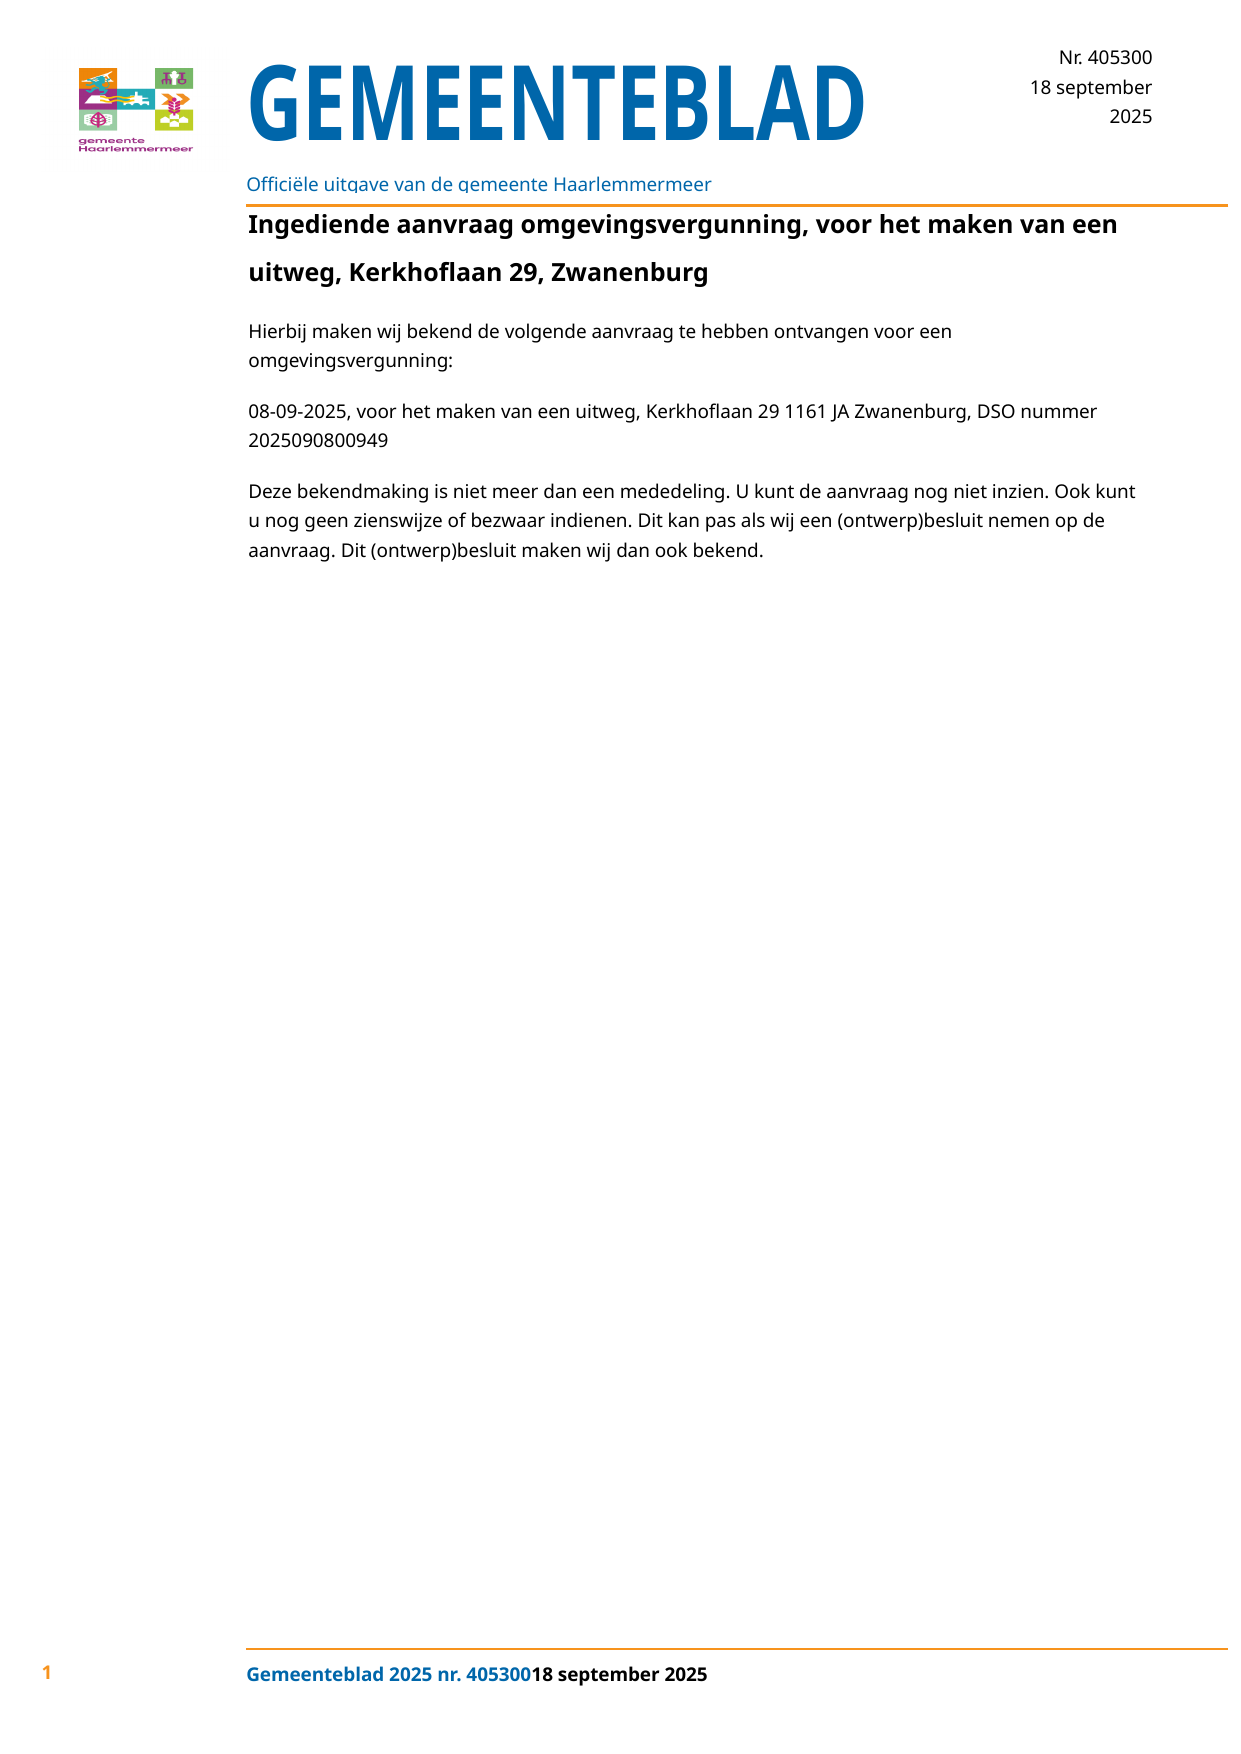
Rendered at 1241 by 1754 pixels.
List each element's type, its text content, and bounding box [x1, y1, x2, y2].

picture [41, 47, 231, 172]
text Hierbij maken wij bekend de volgende aanvraag te hebben ontvangen voor een omgevingsvergunning: [248, 318, 1152, 373]
text Ingediende aanvraag omgevingsvergunning, voor het maken van een uitweg, Kerkhoflaan 29, Zwanenburg [248, 207, 1152, 288]
text Deze bekendmaking is niet meer dan een mededeling. U kunt de aanvraag nog niet inzien. Ook kunt u nog geen zienswijze of bezwaar indienen. Dit kan pas als wij een (ontwerp)besluit nemen op de aanvraag. Dit (ontwerp)besluit maken wij dan ook bekend. [248, 478, 1152, 563]
text 08-09-2025, voor het maken van een uitweg, Kerkhoflaan 29 1161 JA Zwanenburg, DSO nummer 2025090800949 [248, 398, 1152, 453]
